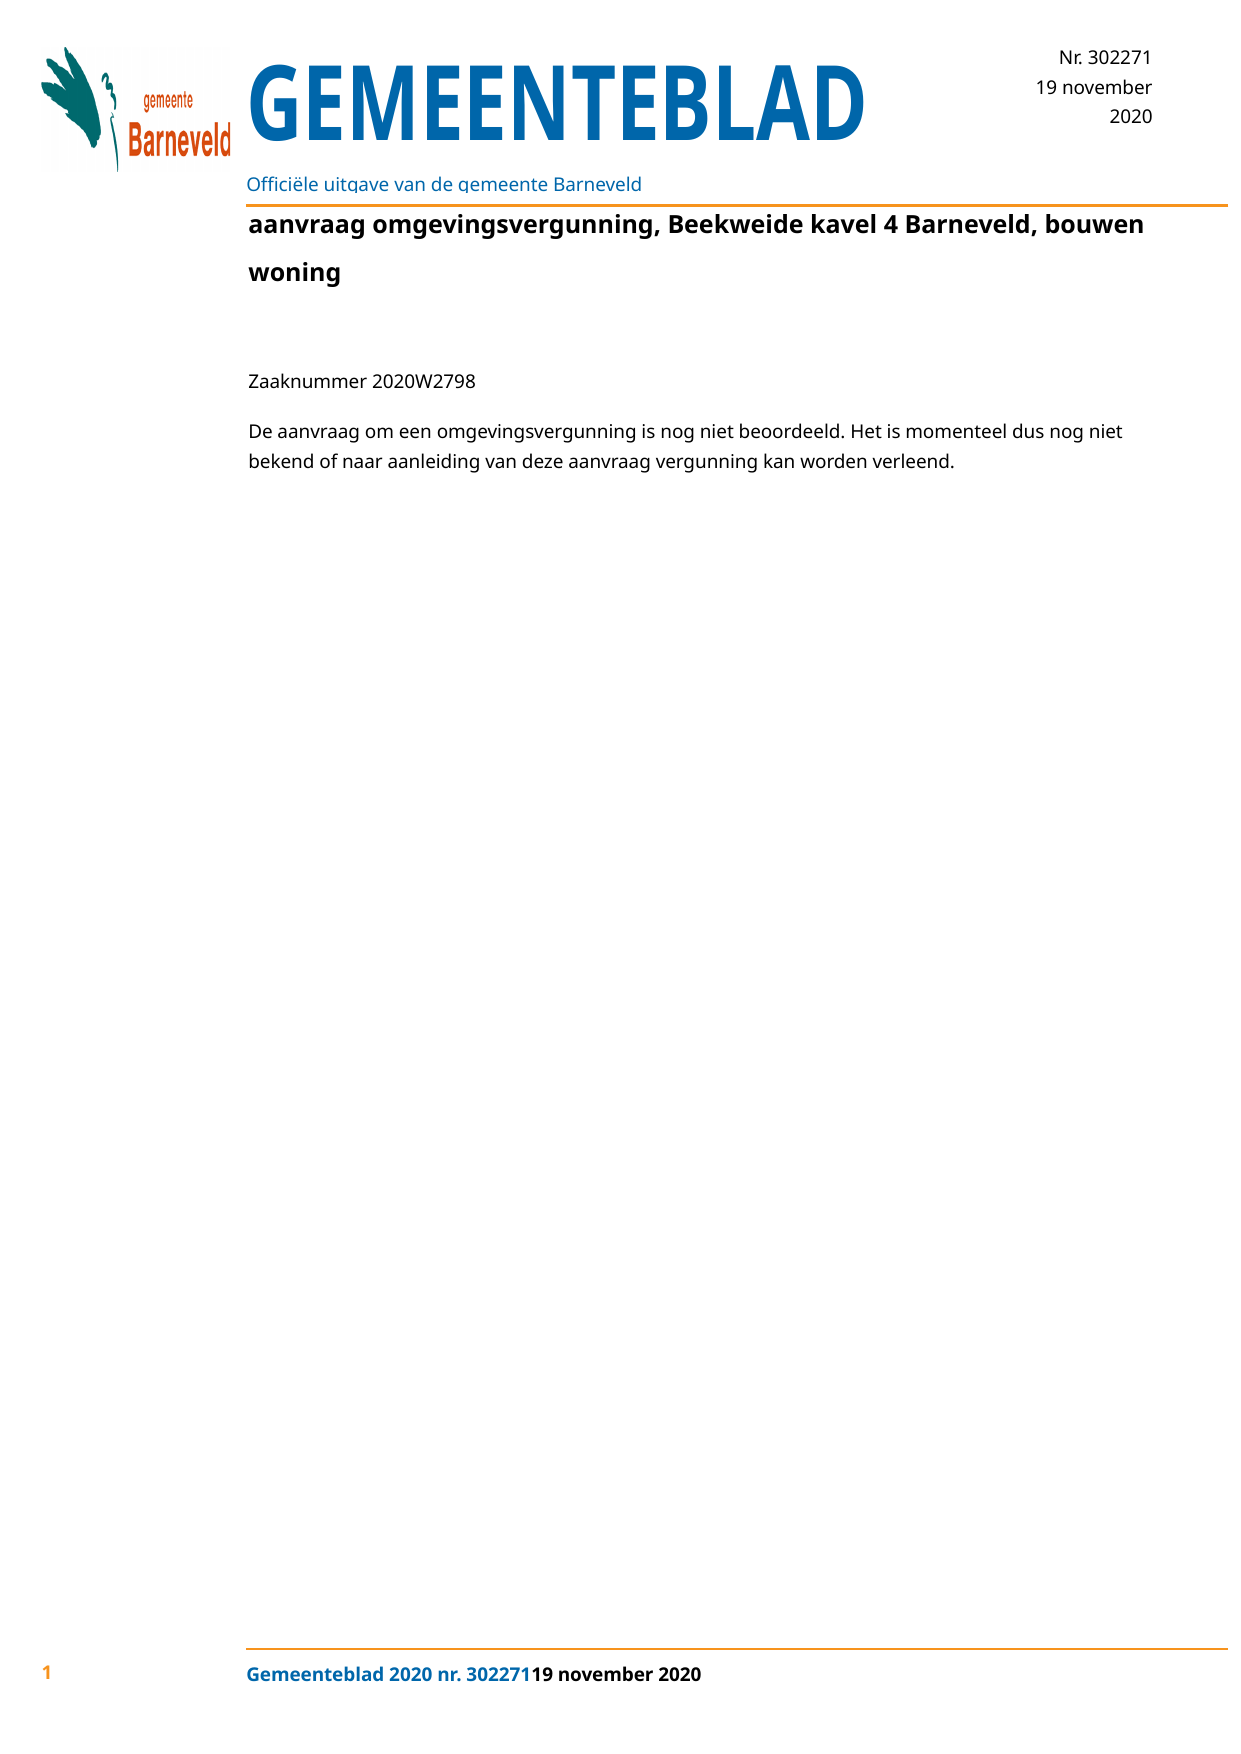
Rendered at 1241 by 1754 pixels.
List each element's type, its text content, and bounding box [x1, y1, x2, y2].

text Zaaknummer 2020W2798 [248, 368, 1152, 394]
text aanvraag omgevingsvergunning, Beekweide kavel 4 Barneveld, bouwen woning [248, 207, 1152, 288]
picture [41, 47, 231, 172]
text De aanvraag om een omgevingsvergunning is nog niet beoordeeld. Het is momenteel dus nog niet bekend of naar aanleiding van deze aanvraag vergunning kan worden verleend. [248, 419, 1152, 474]
